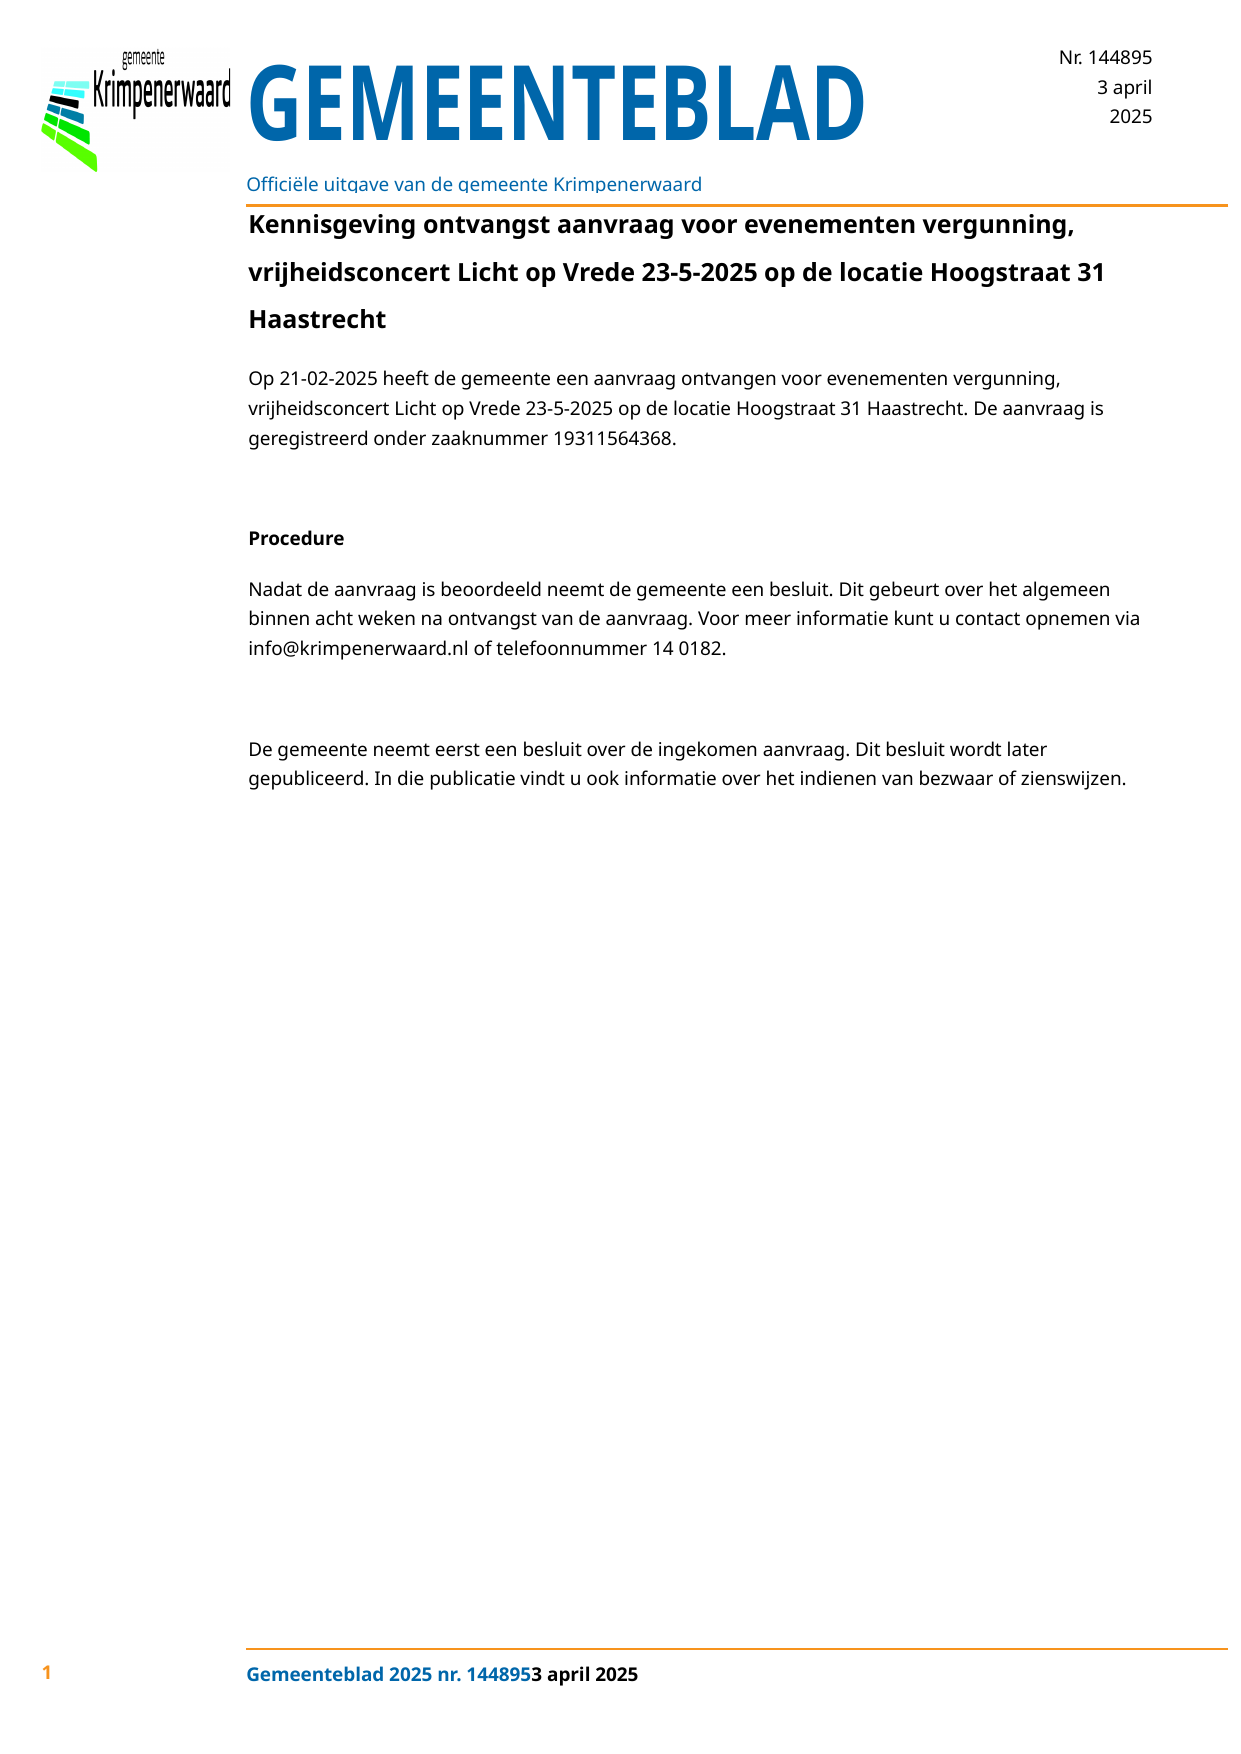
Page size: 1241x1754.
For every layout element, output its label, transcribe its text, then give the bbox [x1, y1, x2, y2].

text Op 21-02-2025 heeft de gemeente een aanvraag ontvangen voor evenementen vergunning, vrijheidsconcert Licht op Vrede 23-5-2025 op de locatie Hoogstraat 31 Haastrecht. De aanvraag is geregistreerd onder zaaknummer 19311564368. [248, 366, 1152, 450]
text Procedure [248, 526, 1152, 551]
text Nadat de aanvraag is beoordeeld neemt de gemeente een besluit. Dit gebeurt over het algemeen binnen acht weken na ontvangst van de aanvraag. Voor meer informatie kunt u contact opnemen via info@krimpenerwaard.nl of telefoonnummer 14 0182. [248, 576, 1152, 661]
text De gemeente neemt eerst een besluit over de ingekomen aanvraag. Dit besluit wordt later gepubliceerd. In die publicatie vindt u ook informatie over het indienen van bezwaar of zienswijzen. [248, 736, 1152, 791]
text Kennisgeving ontvangst aanvraag voor evenementen vergunning, vrijheidsconcert Licht op Vrede 23-5-2025 op de locatie Hoogstraat 31 Haastrecht [248, 207, 1152, 336]
picture [41, 47, 231, 172]
